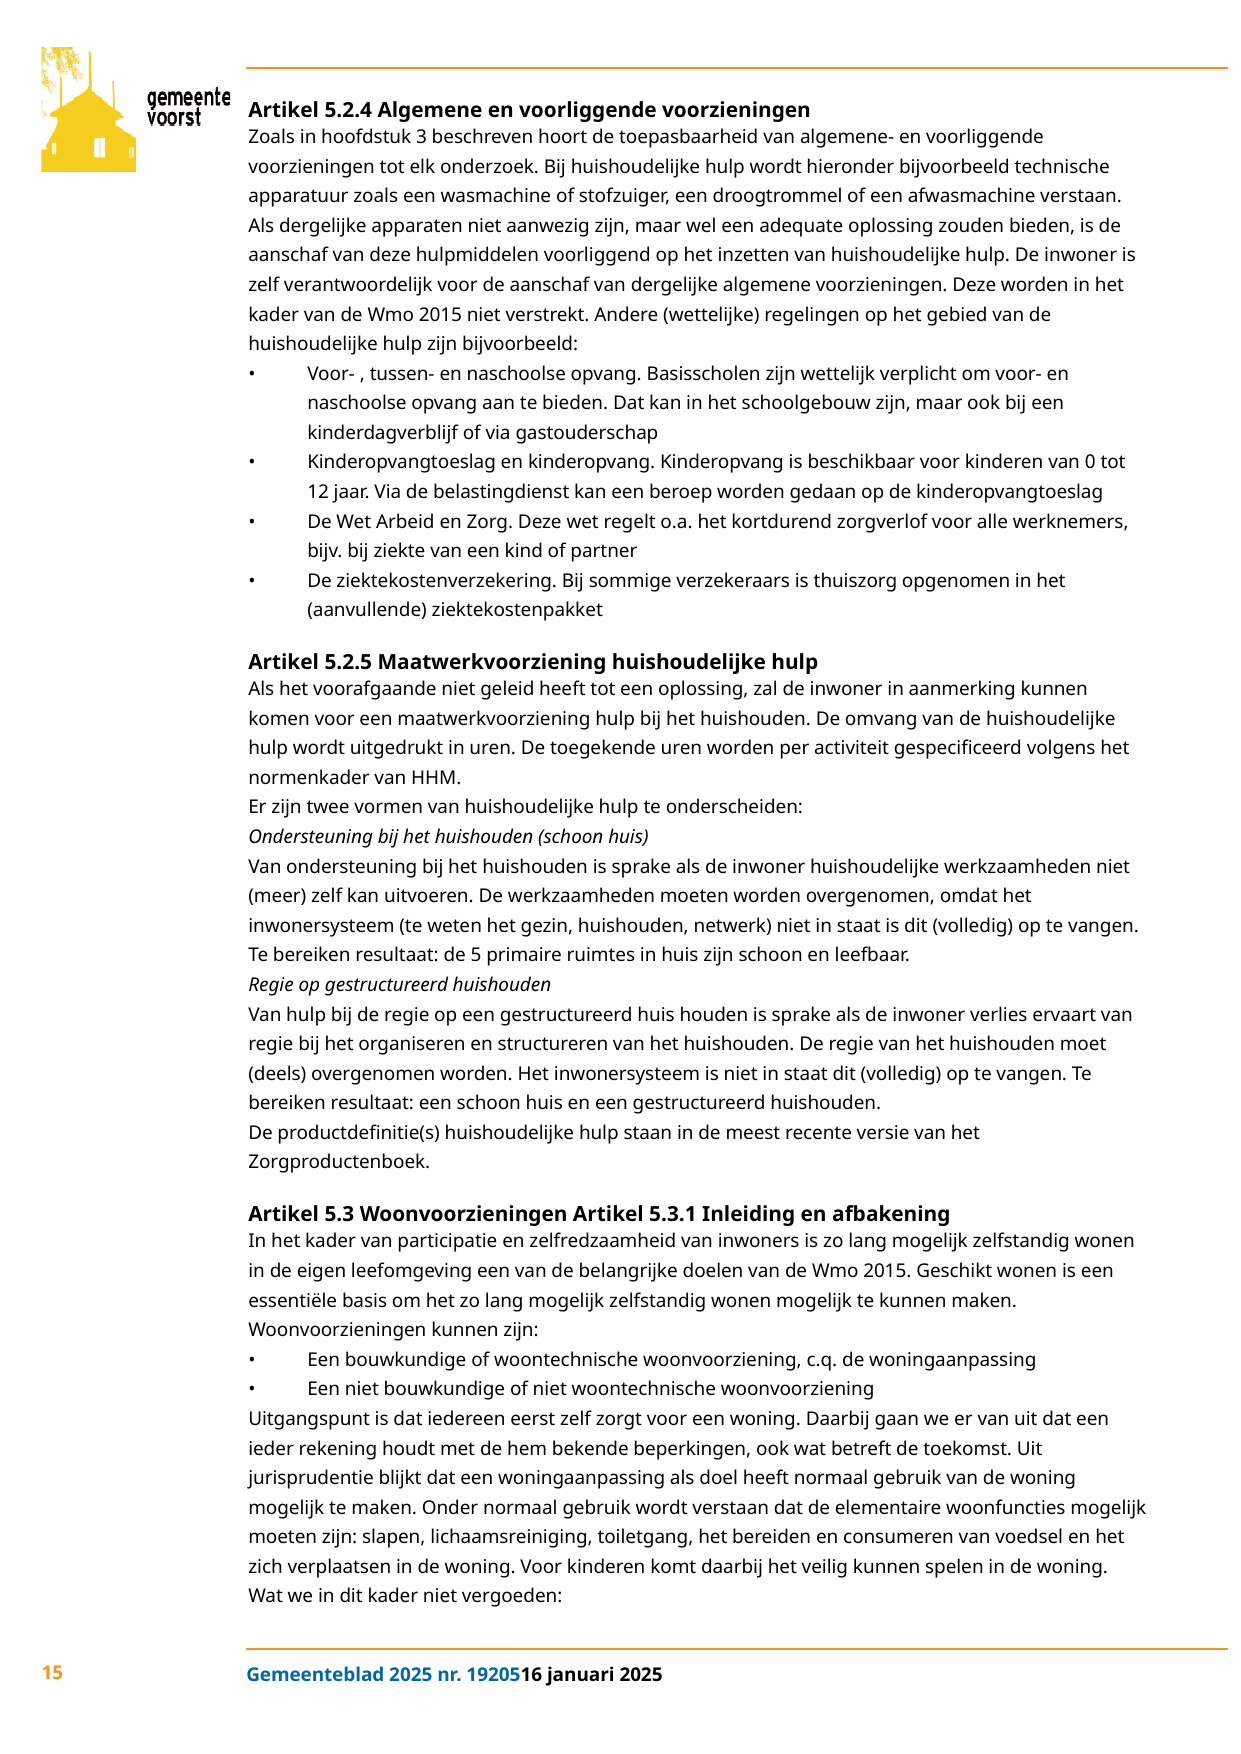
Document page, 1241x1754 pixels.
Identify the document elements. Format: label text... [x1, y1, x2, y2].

text Ondersteuning bij het huishouden (schoon huis) [248, 823, 1152, 849]
list De ziektekostenverzekering. Bij sommige verzekeraars is thuiszorg opgenomen in het (aanvullende) ziektekostenpakket [248, 567, 1152, 622]
text Wat we in dit kader niet vergoeden: [248, 1583, 1152, 1608]
text Artikel 5.3 Woonvoorzieningen Artikel 5.3.1 Inleiding en afbakening [248, 1199, 1152, 1228]
text Zoals in hoofdstuk 3 beschreven hoort de toepasbaarheid van algemene- en voorliggende voorzieningen tot elk onderzoek. Bij huishoudelijke hulp wordt hieronder bijvoorbeeld technische apparatuur zoals een wasmachine of stofzuiger, een droogtrommel of een afwasmachine verstaan. [248, 123, 1152, 208]
text Uitgangspunt is dat iedereen eerst zelf zorgt voor een woning. Daarbij gaan we er van uit dat een ieder rekening houdt met de hem bekende beperkingen, ook wat betreft de toekomst. Uit jurisprudentie blijkt dat een woningaanpassing als doel heeft normaal gebruik van de woning mogelijk te maken. Onder normaal gebruik wordt verstaan dat de elementaire woonfuncties mogelijk moeten zijn: slapen, lichaamsreiniging, toiletgang, het bereiden en consumeren van voedsel en het zich verplaatsen in de woning. Voor kinderen komt daarbij het veilig kunnen spelen in de woning. [248, 1405, 1152, 1579]
list Voor- , tussen- en naschoolse opvang. Basisscholen zijn wettelijk verplicht om voor- en naschoolse opvang aan te bieden. Dat kan in het schoolgebouw zijn, maar ook bij een kinderdagverblijf of via gastouderschap [248, 360, 1152, 445]
list Kinderopvangtoeslag en kinderopvang. Kinderopvang is beschikbaar voor kinderen van 0 tot 12 jaar. Via de belastingdienst kan een beroep worden gedaan op de kinderopvangtoeslag [248, 449, 1152, 504]
text In het kader van participatie en zelfredzaamheid van inwoners is zo lang mogelijk zelfstandig wonen in de eigen leefomgeving een van de belangrijke doelen van de Wmo 2015. Geschikt wonen is een essentiële basis om het zo lang mogelijk zelfstandig wonen mogelijk te kunnen maken. Woonvoorzieningen kunnen zijn: [248, 1228, 1152, 1342]
text Van hulp bij de regie op een gestructureerd huis houden is sprake als de inwoner verlies ervaart van regie bij het organiseren en structureren van het huishouden. De regie van het huishouden moet (deels) overgenomen worden. Het inwonersysteem is niet in staat dit (volledig) op te vangen. Te bereiken resultaat: een schoon huis en een gestructureerd huishouden. [248, 1001, 1152, 1115]
text Er zijn twee vormen van huishoudelijke hulp te onderscheiden: [248, 794, 1152, 819]
list De Wet Arbeid en Zorg. Deze wet regelt o.a. het kortdurend zorgverlof voor alle werknemers, bijv. bij ziekte van een kind of partner [248, 508, 1152, 563]
list Een niet bouwkundige of niet woontechnische woonvoorziening [248, 1376, 1152, 1401]
text Als dergelijke apparaten niet aanwezig zijn, maar wel een adequate oplossing zouden bieden, is de aanschaf van deze hulpmiddelen voorliggend op het inzetten van huishoudelijke hulp. De inwoner is zelf verantwoordelijk voor de aanschaf van dergelijke algemene voorzieningen. Deze worden in het kader van de Wmo 2015 niet verstrekt. Andere (wettelijke) regelingen op het gebied van de huishoudelijke hulp zijn bijvoorbeeld: [248, 212, 1152, 356]
text Artikel 5.2.4 Algemene en voorliggende voorzieningen [248, 95, 1152, 123]
picture [41, 47, 231, 172]
text Regie op gestructureerd huishouden [248, 971, 1152, 997]
text Artikel 5.2.5 Maatwerkvoorziening huishoudelijke hulp [248, 647, 1152, 675]
list Een bouwkundige of woontechnische woonvoorziening, c.q. de woningaanpassing [248, 1346, 1152, 1372]
text Van ondersteuning bij het huishouden is sprake als de inwoner huishoudelijke werkzaamheden niet (meer) zelf kan uitvoeren. De werkzaamheden moeten worden overgenomen, omdat het inwonersysteem (te weten het gezin, huishouden, netwerk) niet in staat is dit (volledig) op te vangen. Te bereiken resultaat: de 5 primaire ruimtes in huis zijn schoon en leefbaar. [248, 853, 1152, 967]
text Als het voorafgaande niet geleid heeft tot een oplossing, zal de inwoner in aanmerking kunnen komen voor een maatwerkvoorziening hulp bij het huishouden. De omvang van de huishoudelijke hulp wordt uitgedrukt in uren. De toegekende uren worden per activiteit gespecificeerd volgens het normenkader van HHM. [248, 675, 1152, 790]
text De productdefinitie(s) huishoudelijke hulp staan in de meest recente versie van het Zorgproductenboek. [248, 1119, 1152, 1174]
